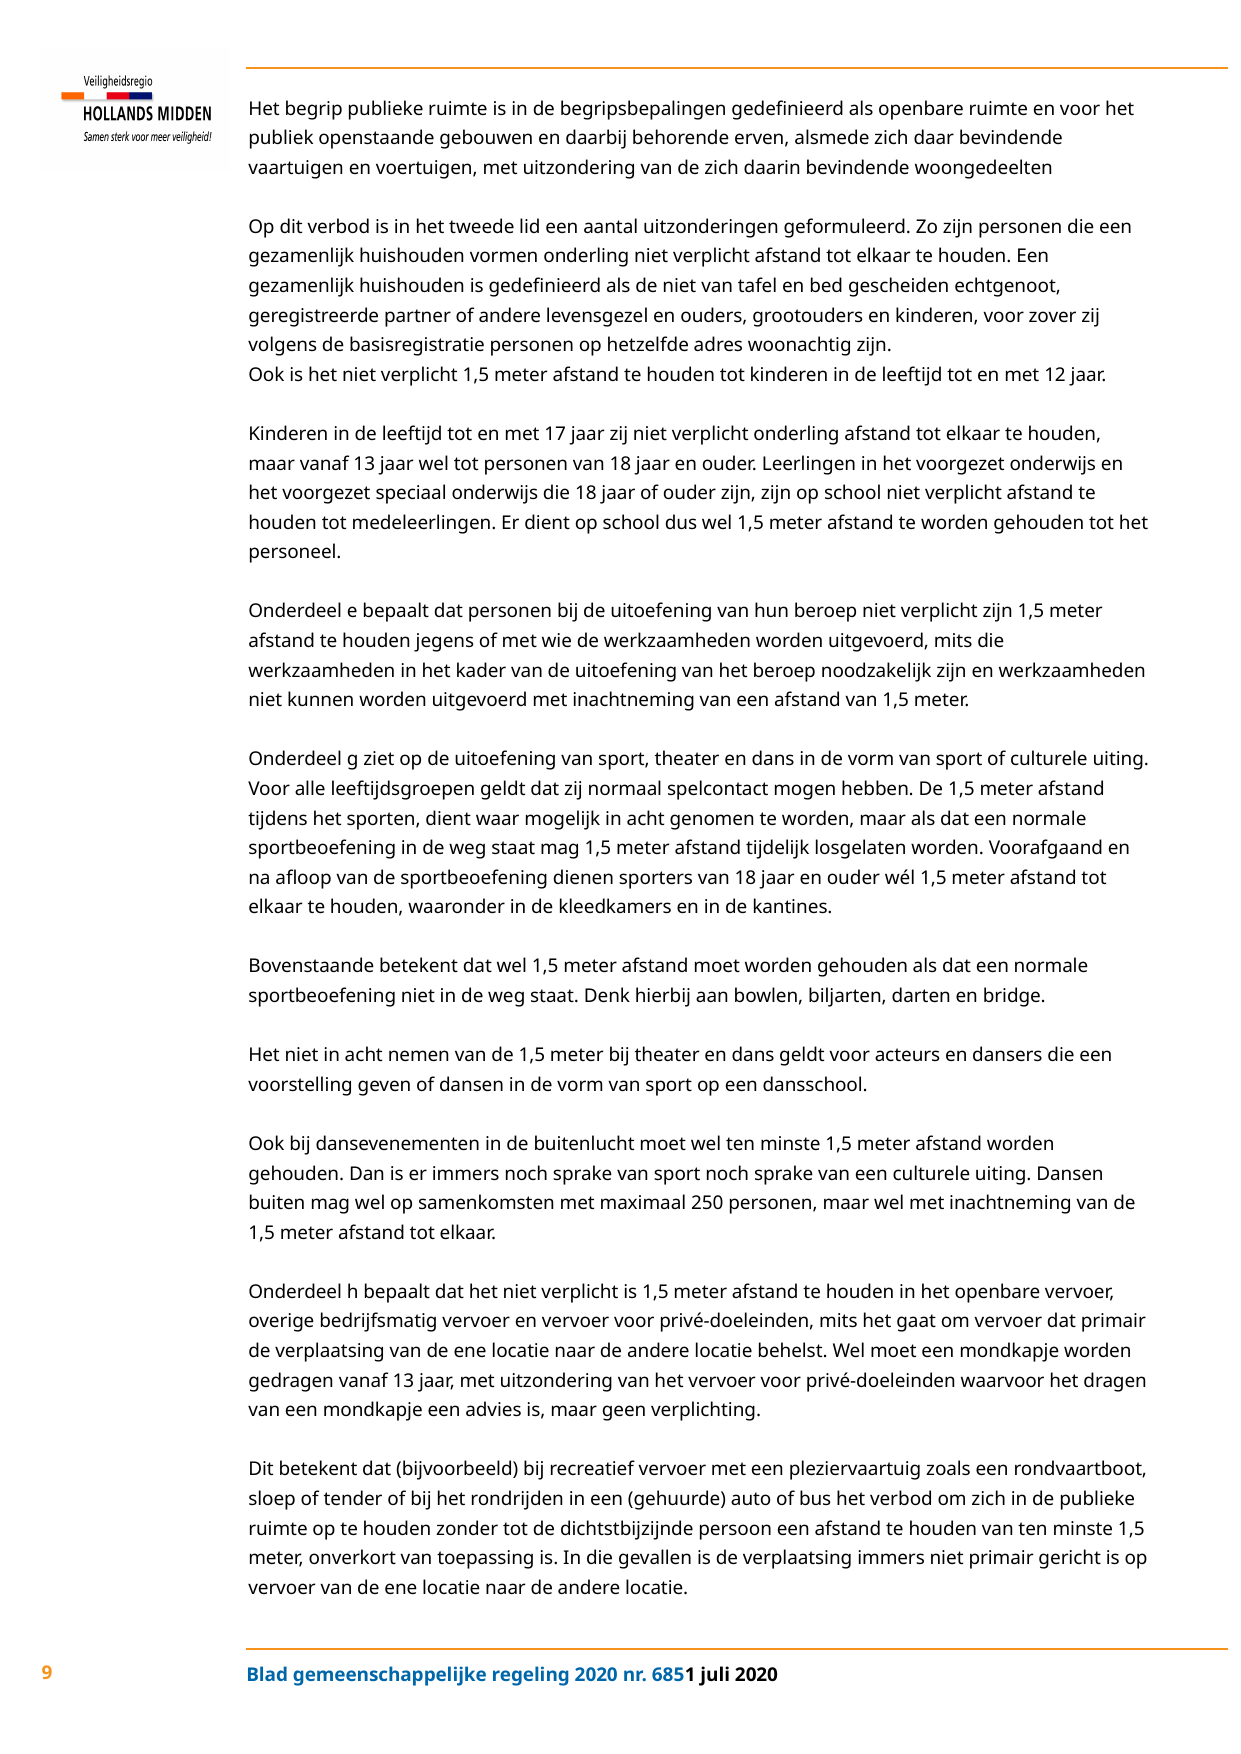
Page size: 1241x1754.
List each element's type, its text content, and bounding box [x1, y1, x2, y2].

text Onderdeel e bepaalt dat personen bij de uitoefening van hun beroep niet verplicht zijn 1,5 meter afstand te houden jegens of met wie de werkzaamheden worden uitgevoerd, mits die werkzaamheden in het kader van de uitoefening van het beroep noodzakelijk zijn en werkzaamheden niet kunnen worden uitgevoerd met inachtneming van een afstand van 1,5 meter. [248, 598, 1152, 712]
text Ook is het niet verplicht 1,5 meter afstand te houden tot kinderen in de leeftijd tot en met 12 jaar. [248, 361, 1152, 387]
text Ook bij dansevenementen in de buitenlucht moet wel ten minste 1,5 meter afstand worden gehouden. Dan is er immers noch sprake van sport noch sprake van een culturele uiting. Dansen buiten mag wel op samenkomsten met maximaal 250 personen, maar wel met inachtneming van de 1,5 meter afstand tot elkaar. [248, 1130, 1152, 1245]
text Op dit verbod is in het tweede lid een aantal uitzonderingen geformuleerd. Zo zijn personen die een gezamenlijk huishouden vormen onderling niet verplicht afstand tot elkaar te houden. Een gezamenlijk huishouden is gedefinieerd als de niet van tafel en bed gescheiden echtgenoot, geregistreerde partner of andere levensgezel en ouders, grootouders en kinderen, voor zover zij volgens de basisregistratie personen op hetzelfde adres woonachtig zijn. [248, 213, 1152, 357]
text Dit betekent dat (bijvoorbeeld) bij recreatief vervoer met een pleziervaartuig zoals een rondvaartboot, sloep of tender of bij het rondrijden in een (gehuurde) auto of bus het verbod om zich in de publieke ruimte op te houden zonder tot de dichtstbijzijnde persoon een afstand te houden van ten minste 1,5 meter, onverkort van toepassing is. In die gevallen is de verplaatsing immers niet primair gericht is op vervoer van de ene locatie naar de andere locatie. [248, 1456, 1152, 1600]
picture [41, 47, 231, 172]
text Het begrip publieke ruimte is in de begripsbepalingen gedefinieerd als openbare ruimte en voor het publiek openstaande gebouwen en daarbij behorende erven, alsmede zich daar bevindende vaartuigen en voertuigen, met uitzondering van de zich daarin bevindende woongedeelten [248, 95, 1152, 180]
text Onderdeel h bepaalt dat het niet verplicht is 1,5 meter afstand te houden in het openbare vervoer, overige bedrijfsmatig vervoer en vervoer voor privé-doeleinden, mits het gaat om vervoer dat primair de verplaatsing van de ene locatie naar de andere locatie behelst. Wel moet een mondkapje worden gedragen vanaf 13 jaar, met uitzondering van het vervoer voor privé-doeleinden waarvoor het dragen van een mondkapje een advies is, maar geen verplichting. [248, 1278, 1152, 1422]
text Bovenstaande betekent dat wel 1,5 meter afstand moet worden gehouden als dat een normale sportbeoefening niet in de weg staat. Denk hierbij aan bowlen, biljarten, darten en bridge. [248, 953, 1152, 1008]
text Onderdeel g ziet op de uitoefening van sport, theater en dans in de vorm van sport of culturele uiting. Voor alle leeftijdsgroepen geldt dat zij normaal spelcontact mogen hebben. De 1,5 meter afstand tijdens het sporten, dient waar mogelijk in acht genomen te worden, maar als dat een normale sportbeoefening in de weg staat mag 1,5 meter afstand tijdelijk losgelaten worden. Voorafgaand en na afloop van de sportbeoefening dienen sporters van 18 jaar en ouder wél 1,5 meter afstand tot elkaar te houden, waaronder in de kleedkamers en in de kantines. [248, 746, 1152, 919]
text Het niet in acht nemen van de 1,5 meter bij theater en dans geldt voor acteurs en dansers die een voorstelling geven of dansen in de vorm van sport op een dansschool. [248, 1041, 1152, 1097]
text Kinderen in de leeftijd tot en met 17 jaar zij niet verplicht onderling afstand tot elkaar te houden, maar vanaf 13 jaar wel tot personen van 18 jaar en ouder. Leerlingen in het voorgezet onderwijs en het voorgezet speciaal onderwijs die 18 jaar of ouder zijn, zijn op school niet verplicht afstand te houden tot medeleerlingen. Er dient op school dus wel 1,5 meter afstand te worden gehouden tot het personeel. [248, 420, 1152, 564]
